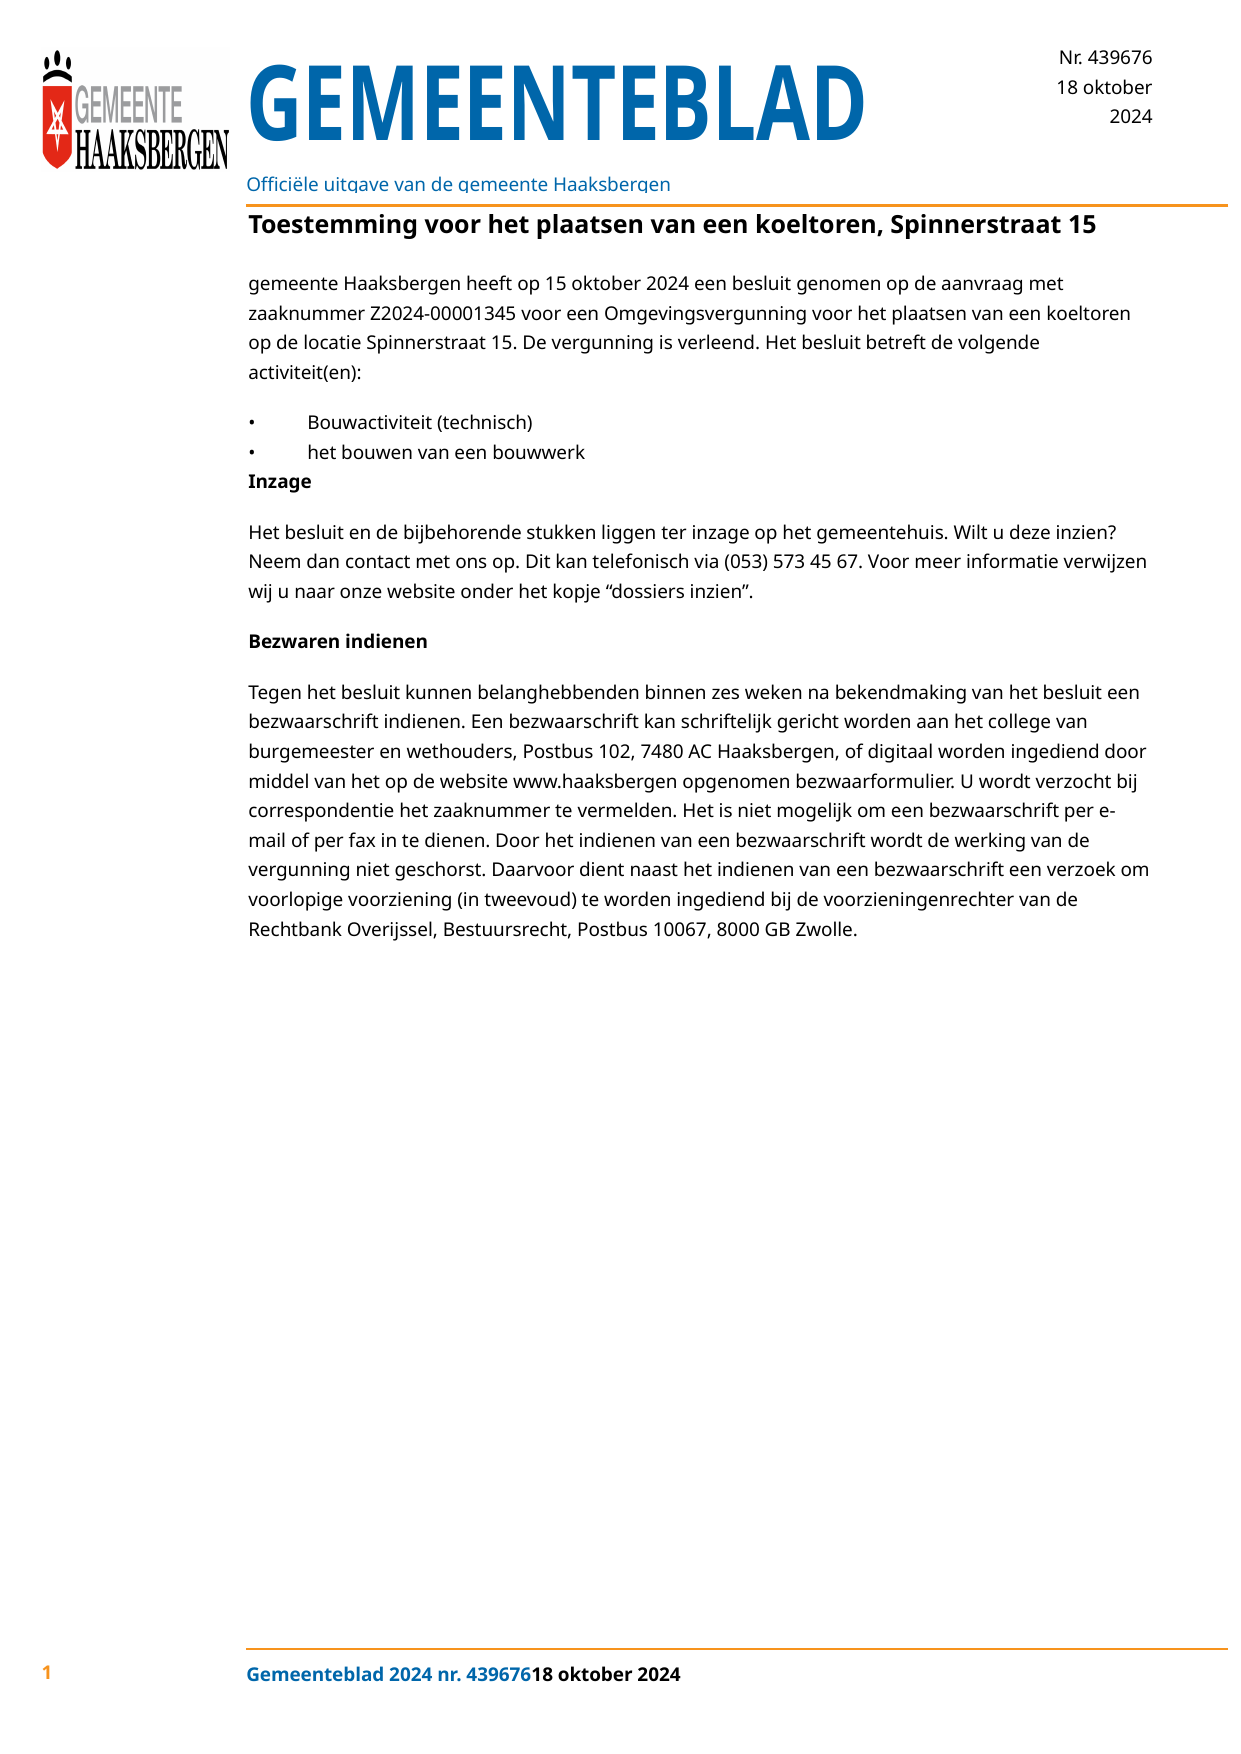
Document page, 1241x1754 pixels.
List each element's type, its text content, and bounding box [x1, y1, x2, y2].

text Inzage [248, 469, 1152, 494]
list Bouwactiviteit (technisch) [248, 409, 1152, 435]
text gemeente Haaksbergen heeft op 15 oktober 2024 een besluit genomen op de aanvraag met zaaknummer Z2024-00001345 voor een Omgevingsvergunning voor het plaatsen van een koeltoren op de locatie Spinnerstraat 15. De vergunning is verleend. Het besluit betreft de volgende activiteit(en): [248, 270, 1152, 385]
picture [41, 47, 231, 172]
text Toestemming voor het plaatsen van een koeltoren, Spinnerstraat 15 [248, 207, 1152, 241]
text Het besluit en de bijbehorende stukken liggen ter inzage op het gemeentehuis. Wilt u deze inzien? Neem dan contact met ons op. Dit kan telefonisch via (053) 573 45 67. Voor meer informatie verwijzen wij u naar onze website onder het kopje “dossiers inzien”. [248, 519, 1152, 604]
text Tegen het besluit kunnen belanghebbenden binnen zes weken na bekendmaking van het besluit een bezwaarschrift indienen. Een bezwaarschrift kan schriftelijk gericht worden aan het college van burgemeester en wethouders, Postbus 102, 7480 AC Haaksbergen, of digitaal worden ingediend door middel van het op de website www.haaksbergen opgenomen bezwaarformulier. U wordt verzocht bij correspondentie het zaaknummer te vermelden. Het is niet mogelijk om een bezwaarschrift per e-mail of per fax in te dienen. Door het indienen van een bezwaarschrift wordt de werking van de vergunning niet geschorst. Daarvoor dient naast het indienen van een bezwaarschrift een verzoek om voorlopige voorziening (in tweevoud) te worden ingediend bij de voorzieningenrechter van de Rechtbank Overijssel, Bestuursrecht, Postbus 10067, 8000 GB Zwolle. [248, 679, 1152, 941]
text Bezwaren indienen [248, 629, 1152, 654]
list het bouwen van een bouwwerk [248, 439, 1152, 465]
